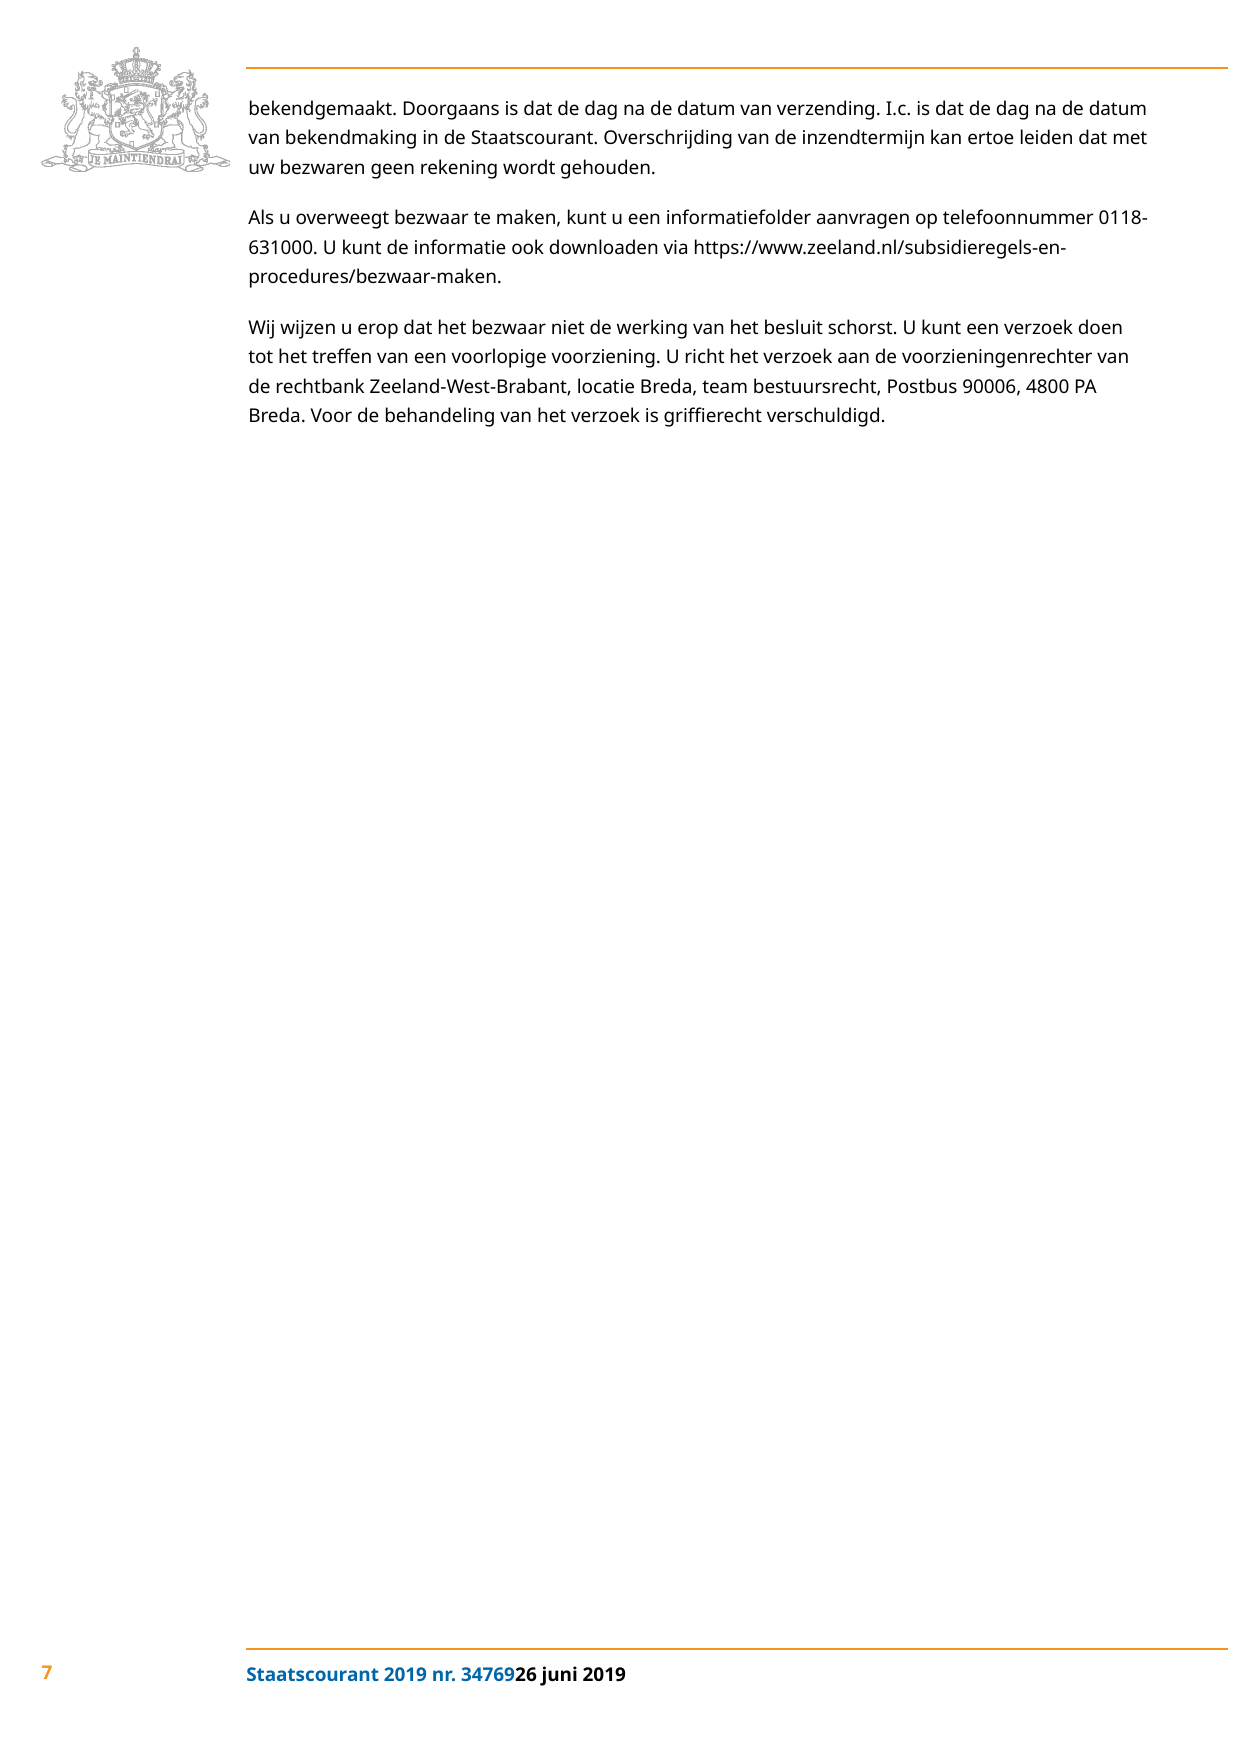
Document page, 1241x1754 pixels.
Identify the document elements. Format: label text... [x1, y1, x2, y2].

text bekendgemaakt. Doorgaans is dat de dag na de datum van verzending. I.c. is dat de dag na de datum van bekendmaking in de Staatscourant. Overschrijding van de inzendtermijn kan ertoe leiden dat met uw bezwaren geen rekening wordt gehouden. [248, 95, 1152, 180]
text Als u overweegt bezwaar te maken, kunt u een informatiefolder aanvragen op telefoonnummer 0118-631000. U kunt de informatie ook downloaden via https://www.zeeland.nl/subsidieregels-en-procedures/bezwaar-maken. [248, 204, 1152, 289]
text Wij wijzen u erop dat het bezwaar niet de werking van het besluit schorst. U kunt een verzoek doen tot het treffen van een voorlopige voorziening. U richt het verzoek aan de voorzieningenrechter van de rechtbank Zeeland-West-Brabant, locatie Breda, team bestuursrecht, Postbus 90006, 4800 PA Breda. Voor de behandeling van het verzoek is griffierecht verschuldigd. [248, 314, 1152, 428]
picture [41, 47, 231, 172]
